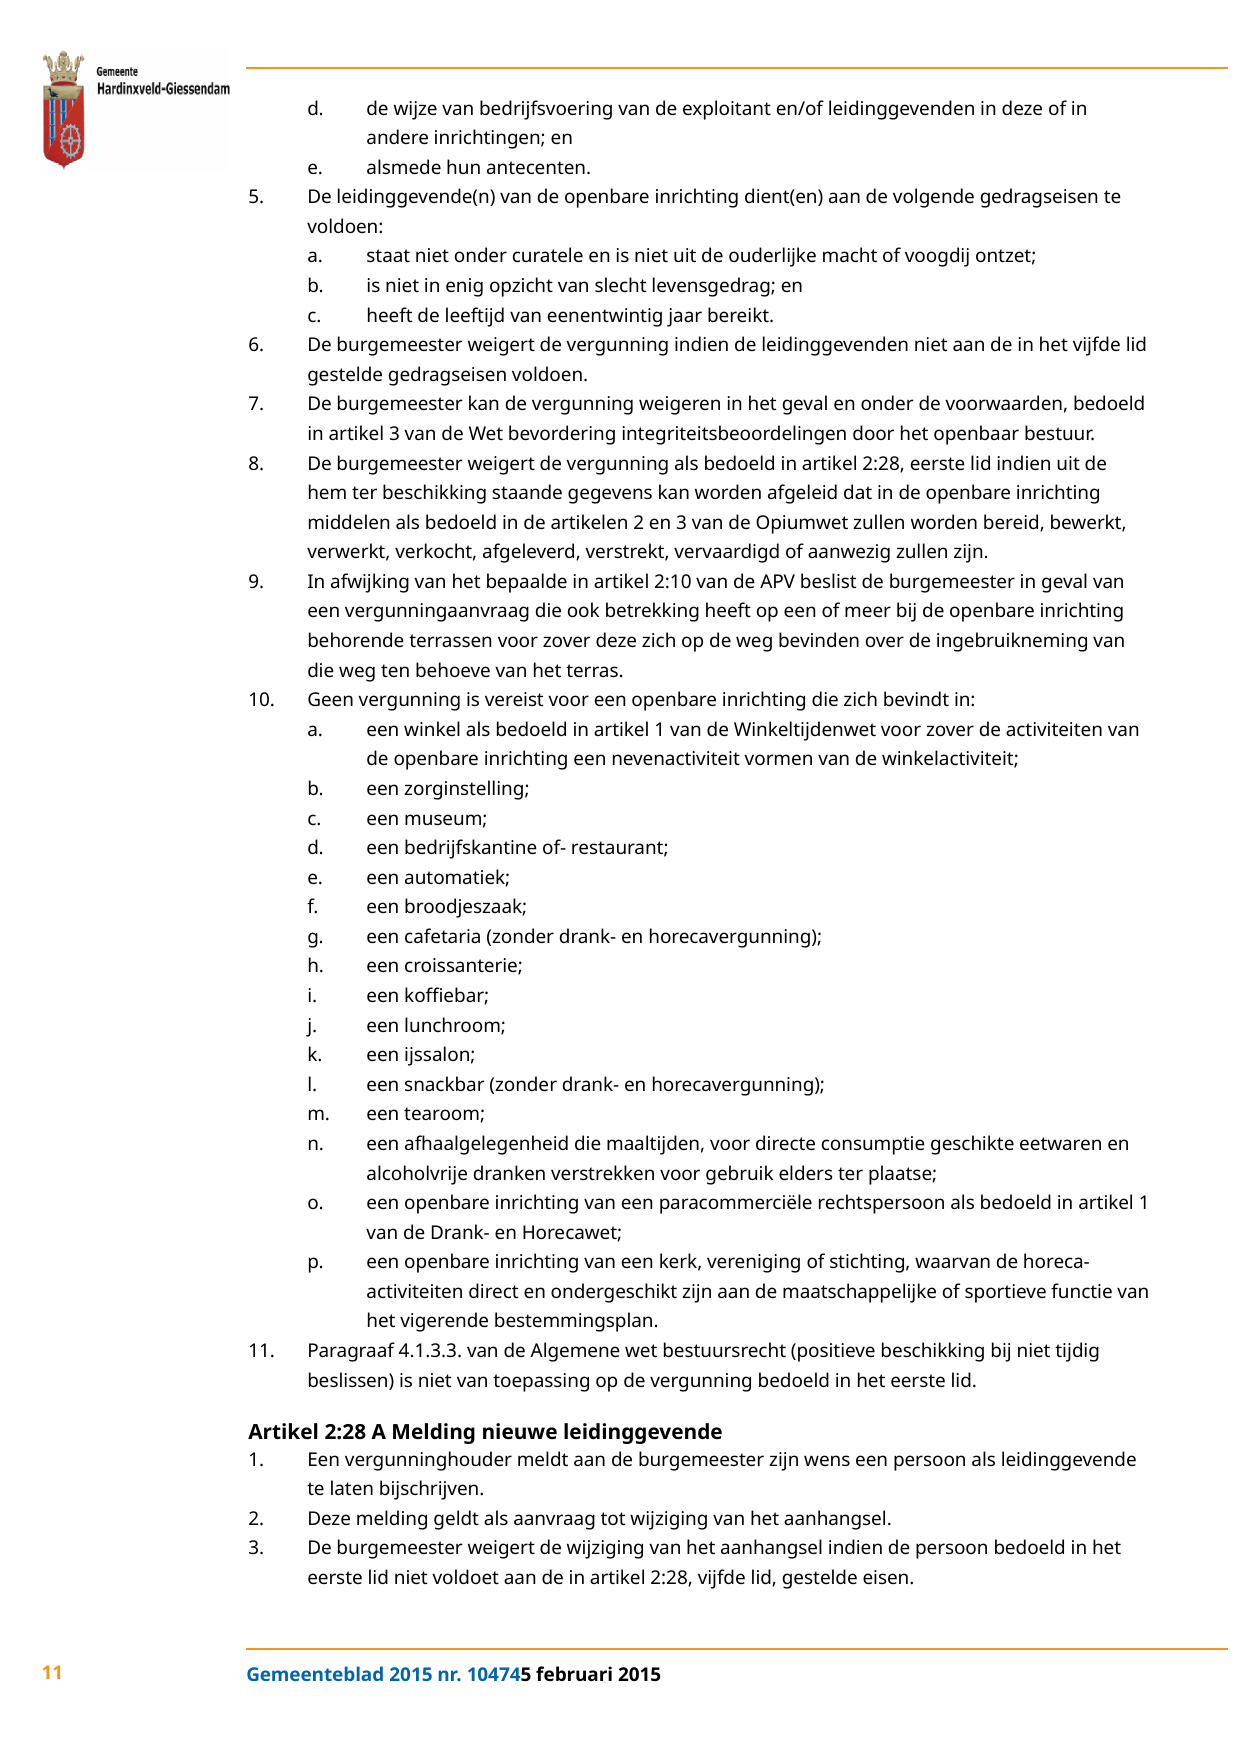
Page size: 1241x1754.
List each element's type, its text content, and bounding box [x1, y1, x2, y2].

list een winkel als bedoeld in artikel 1 van de Winkeltijdenwet voor zover de activiteiten van de openbare inrichting een nevenactiviteit vormen van de winkelactiviteit; [307, 716, 1152, 771]
list De burgemeester weigert de vergunning als bedoeld in artikel 2:28, eerste lid indien uit de hem ter beschikking staande gegevens kan worden afgeleid dat in de openbare inrichting middelen als bedoeld in de artikelen 2 en 3 van de Opiumwet zullen worden bereid, bewerkt, verwerkt, verkocht, afgeleverd, verstrekt, vervaardigd of aanwezig zullen zijn. [248, 450, 1152, 564]
list een zorginstelling; [307, 775, 1152, 801]
list een automatiek; [307, 864, 1152, 890]
list De burgemeester weigert de wijziging van het aanhangsel indien de persoon bedoeld in het eerste lid niet voldoet aan de in artikel 2:28, vijfde lid, gestelde eisen. [248, 1534, 1152, 1590]
list Deze melding geldt als aanvraag tot wijziging van het aanhangsel. [248, 1505, 1152, 1531]
list een ijssalon; [307, 1041, 1152, 1067]
list een lunchroom; [307, 1012, 1152, 1038]
list een broodjeszaak; [307, 893, 1152, 919]
list alsmede hun antecenten. [307, 154, 1152, 180]
list de wijze van bedrijfsvoering van de exploitant en/of leidinggevenden in deze of in andere inrichtingen; en [307, 95, 1152, 150]
list De burgemeester kan de vergunning weigeren in het geval en onder de voorwaarden, bedoeld in artikel 3 van de Wet bevordering integriteitsbeoordelingen door het openbaar bestuur. [248, 391, 1152, 446]
list een tearoom; [307, 1101, 1152, 1126]
list staat niet onder curatele en is niet uit de ouderlijke macht of voogdij ontzet; [307, 243, 1152, 268]
list een bedrijfskantine of- restaurant; [307, 834, 1152, 860]
text Artikel 2:28 A Melding nieuwe leidinggevende [248, 1417, 1152, 1446]
list een snackbar (zonder drank- en horecavergunning); [307, 1071, 1152, 1097]
list een koffiebar; [307, 982, 1152, 1008]
list een openbare inrichting van een paracommerciële rechtspersoon als bedoeld in artikel 1 van de Drank- en Horecawet; [307, 1189, 1152, 1245]
list een museum; [307, 805, 1152, 831]
list Geen vergunning is vereist voor een openbare inrichting die zich bevindt in: [248, 686, 1152, 712]
list een afhaalgelegenheid die maaltijden, voor directe consumptie geschikte eetwaren en alcoholvrije dranken verstrekken voor gebruik elders ter plaatse; [307, 1130, 1152, 1186]
list De leidinggevende(n) van de openbare inrichting dient(en) aan de volgende gedragseisen te voldoen: [248, 183, 1152, 239]
list Een vergunninghouder meldt aan de burgemeester zijn wens een persoon als leidinggevende te laten bijschrijven. [248, 1446, 1152, 1501]
list een openbare inrichting van een kerk, vereniging of stichting, waarvan de horeca-activiteiten direct en ondergeschikt zijn aan de maatschappelijke of sportieve functie van het vigerende bestemmingsplan. [307, 1248, 1152, 1333]
list heeft de leeftijd van eenentwintig jaar bereikt. [307, 302, 1152, 328]
list is niet in enig opzicht van slecht levensgedrag; en [307, 272, 1152, 298]
list Paragraaf 4.1.3.3. van de Algemene wet bestuursrecht (positieve beschikking bij niet tijdig beslissen) is niet van toepassing op de vergunning bedoeld in het eerste lid. [248, 1337, 1152, 1393]
list een croissanterie; [307, 953, 1152, 978]
picture [41, 47, 231, 172]
list In afwijking van het bepaalde in artikel 2:10 van de APV beslist de burgemeester in geval van een vergunningaanvraag die ook betrekking heeft op een of meer bij de openbare inrichting behorende terrassen voor zover deze zich op de weg bevinden over de ingebruikneming van die weg ten behoeve van het terras. [248, 568, 1152, 683]
list De burgemeester weigert de vergunning indien de leidinggevenden niet aan de in het vijfde lid gestelde gedragseisen voldoen. [248, 331, 1152, 387]
list een cafetaria (zonder drank- en horecavergunning); [307, 923, 1152, 949]
